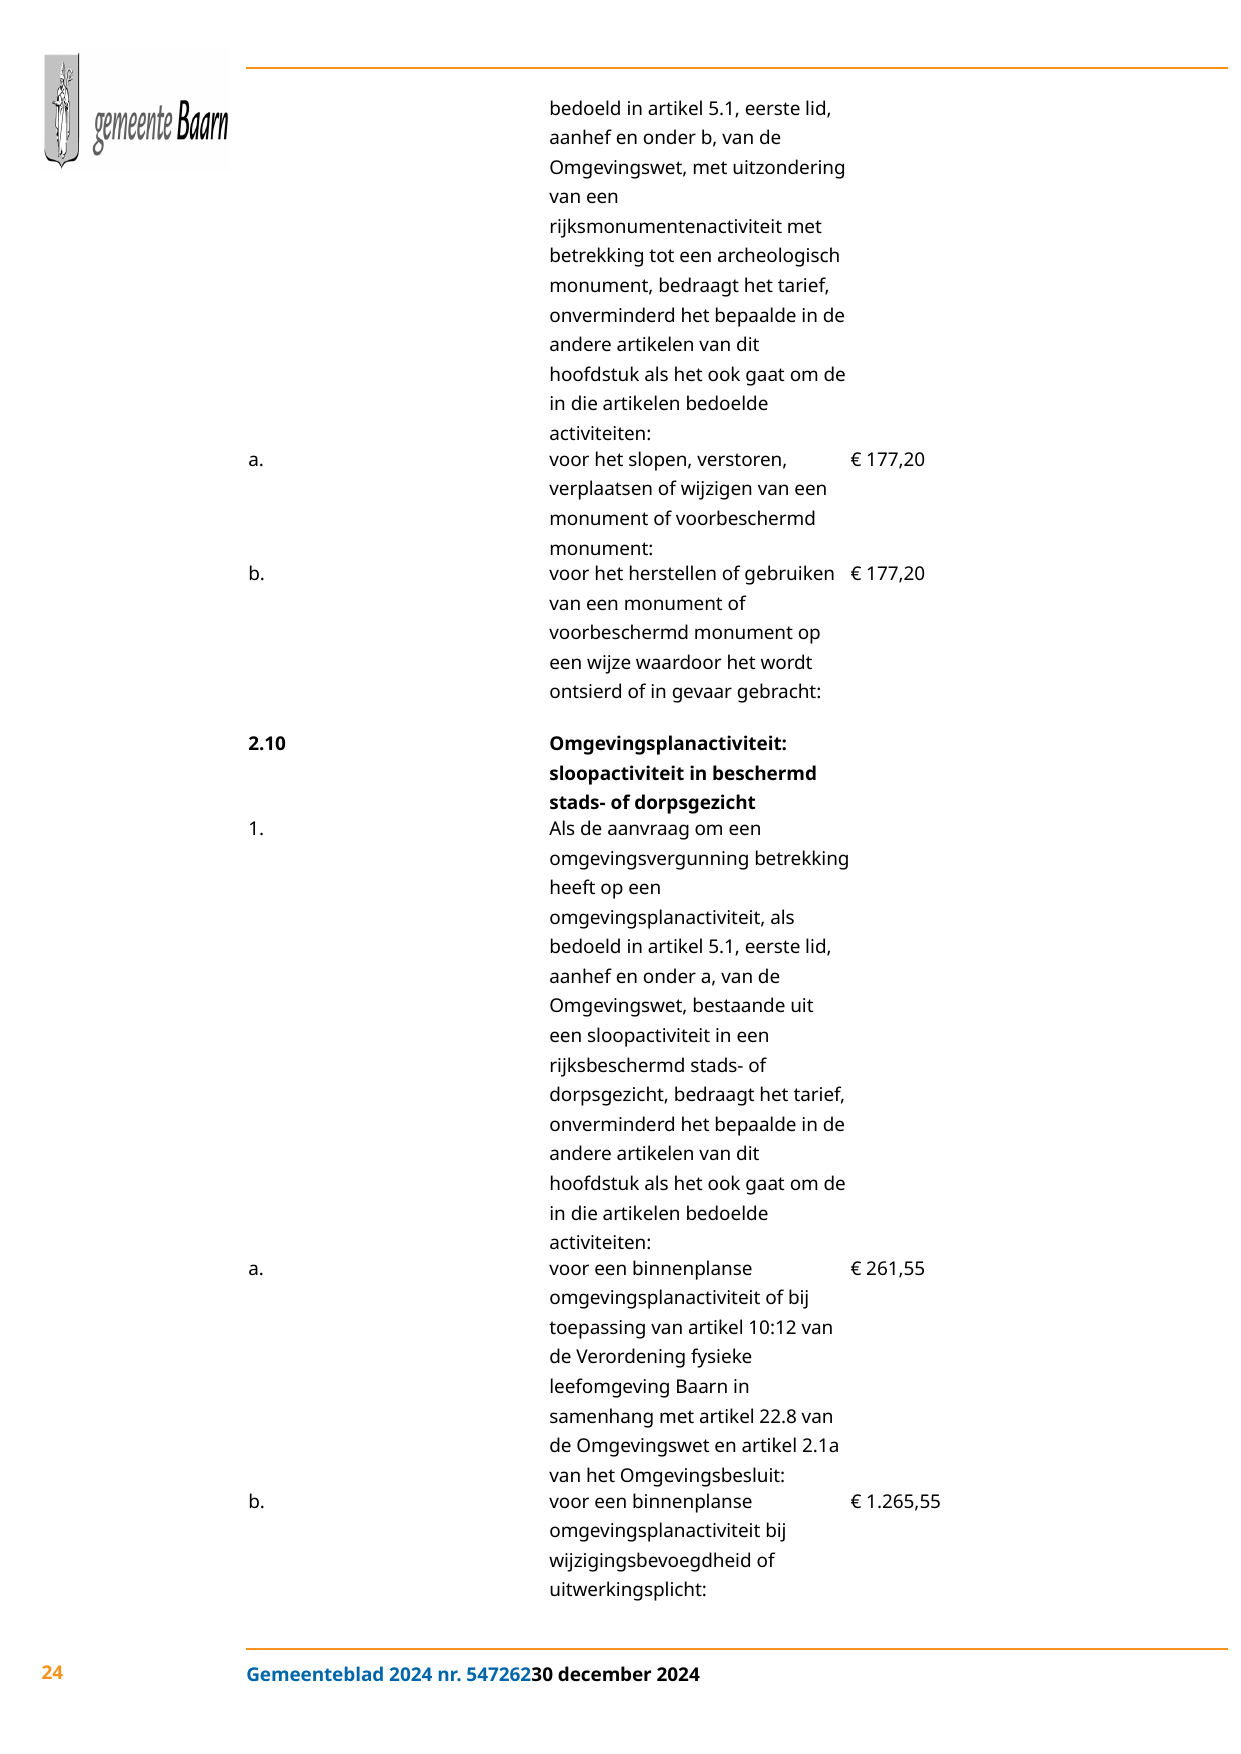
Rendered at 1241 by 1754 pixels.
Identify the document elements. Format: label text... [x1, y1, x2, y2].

table_cell [850, 705, 1152, 730]
table_cell 2.10 [248, 730, 549, 815]
table_cell [248, 705, 549, 730]
table_cell voor het herstellen of gebruiken van een monument of voorbeschermd monument op een wijze waardoor het wordt ontsierd of in gevaar gebracht: [549, 560, 850, 704]
table_cell [850, 95, 1152, 446]
table_cell Als de aanvraag om een omgevingsvergunning betrekking heeft op een omgevingsplanactiviteit, als bedoeld in artikel 5.1, eerste lid, aanhef en onder a, van de Omgevingswet, bestaande uit een sloopactiviteit in een rijksbeschermd stads- of dorpsgezicht, bedraagt het tarief, onverminderd het bepaalde in de andere artikelen van dit hoofdstuk als het ook gaat om de in die artikelen bedoelde activiteiten: [549, 815, 850, 1255]
table_cell € 177,20 [850, 446, 1152, 560]
table_cell bedoeld in artikel 5.1, eerste lid, aanhef en onder b, van de Omgevingswet, met uitzondering van een rijksmonumentenactiviteit met betrekking tot een archeologisch monument, bedraagt het tarief, onverminderd het bepaalde in de andere artikelen van dit hoofdstuk als het ook gaat om de in die artikelen bedoelde activiteiten: [549, 95, 850, 446]
table_cell [850, 730, 1152, 815]
table_cell voor een binnenplanse omgevingsplanactiviteit of bij toepassing van artikel 10:12 van de Verordening fysieke leefomgeving Baarn in samenhang met artikel 22.8 van de Omgevingswet en artikel 2.1a van het Omgevingsbesluit: [549, 1255, 850, 1488]
table_cell a. [248, 446, 549, 560]
table_cell € 177,20 [850, 560, 1152, 704]
table_cell voor een binnenplanse omgevingsplanactiviteit bij wijzigingsbevoegdheid of uitwerkingsplicht: [549, 1488, 850, 1602]
table_cell b. [248, 1488, 549, 1602]
table_cell voor het slopen, verstoren, verplaatsen of wijzigen van een monument of voorbeschermd monument: [549, 446, 850, 560]
table_cell [248, 95, 549, 446]
table_cell 1. [248, 815, 549, 1255]
table_cell [850, 815, 1152, 1255]
picture [41, 47, 231, 172]
table_cell a. [248, 1255, 549, 1488]
table_cell € 261,55 [850, 1255, 1152, 1488]
table_cell b. [248, 560, 549, 704]
table_cell Omgevingsplanactiviteit: sloopactiviteit in beschermd stads- of dorpsgezicht [549, 730, 850, 815]
table_cell € 1.265,55 [850, 1488, 1152, 1602]
table_cell [549, 705, 850, 730]
